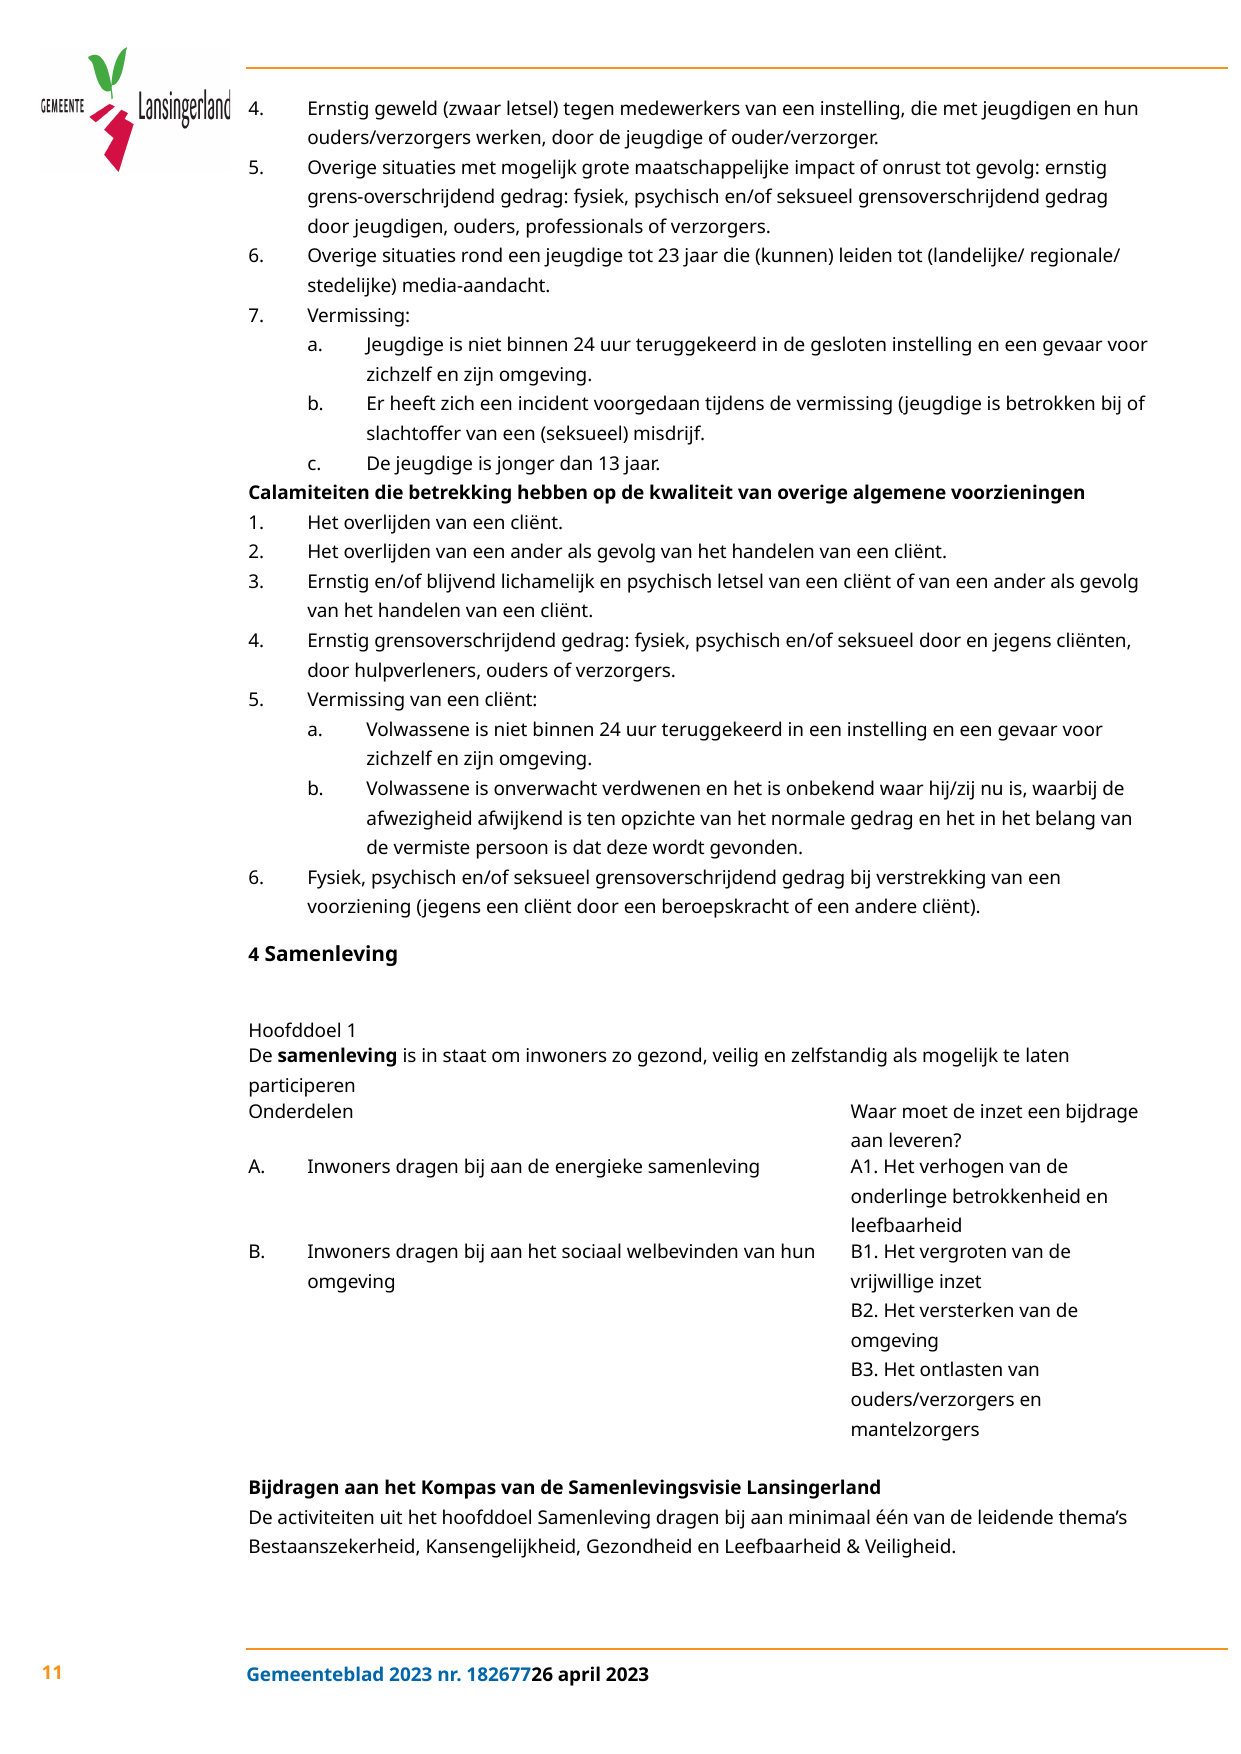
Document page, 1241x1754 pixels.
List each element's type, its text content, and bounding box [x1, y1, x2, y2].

list Ernstig geweld (zwaar letsel) tegen medewerkers van een instelling, die met jeugdigen en hun ouders/verzorgers werken, door de jeugdige of ouder/verzorger. [248, 95, 1152, 150]
list Volwassene is onverwacht verdwenen en het is onbekend waar hij/zij nu is, waarbij de afwezigheid afwijkend is ten opzichte van het normale gedrag en het in het belang van de vermiste persoon is dat deze wordt gevonden. [307, 775, 1152, 860]
table_cell De samenleving is in staat om inwoners zo gezond, veilig en zelfstandig als mogelijk te laten participeren [248, 1043, 1152, 1098]
list Ernstig en/of blijvend lichamelijk en psychisch letsel van een cliënt of van een ander als gevolg van het handelen van een cliënt. [248, 568, 1152, 623]
list Overige situaties met mogelijk grote maatschappelijke impact of onrust tot gevolg: ernstig grens-overschrijdend gedrag: fysiek, psychisch en/of seksueel grensoverschrijdend gedrag door jeugdigen, ouders, professionals of verzorgers. [248, 154, 1152, 239]
table_header [549, 1017, 1152, 1043]
table_cell Inwoners dragen bij aan het sociaal welbevinden van hun omgeving [248, 1238, 850, 1441]
list Fysiek, psychisch en/of seksueel grensoverschrijdend gedrag bij verstrekking van een voorziening (jegens een cliënt door een beroepskracht of een andere cliënt). [248, 864, 1152, 919]
list Vermissing: [248, 302, 1152, 328]
table_cell A1. Het verhogen van de onderlinge betrokkenheid en leefbaarheid [850, 1153, 1152, 1238]
list De jeugdige is jonger dan 13 jaar. [307, 450, 1152, 476]
list Ernstig grensoverschrijdend gedrag: fysiek, psychisch en/of seksueel door en jegens cliënten, door hulpverleners, ouders of verzorgers. [248, 627, 1152, 683]
list Vermissing van een cliënt: [248, 686, 1152, 712]
list Het overlijden van een cliënt. [248, 509, 1152, 535]
text De activiteiten uit het hoofddoel Samenleving dragen bij aan minimaal één van de leidende thema’s Bestaanszekerheid, Kansengelijkheid, Gezondheid en Leefbaarheid & Veiligheid. [248, 1504, 1152, 1559]
table_header Hoofddoel 1 [248, 1017, 549, 1043]
text Bijdragen aan het Kompas van de Samenlevingsvisie Lansingerland [248, 1474, 1152, 1500]
table_cell Inwoners dragen bij aan de energieke samenleving [248, 1153, 850, 1238]
table_cell Onderdelen [248, 1098, 850, 1153]
text 4 Samenleving [248, 939, 1152, 968]
list Volwassene is niet binnen 24 uur teruggekeerd in een instelling en een gevaar voor zichzelf en zijn omgeving. [307, 716, 1152, 771]
list Het overlijden van een ander als gevolg van het handelen van een cliënt. [248, 538, 1152, 564]
text Calamiteiten die betrekking hebben op de kwaliteit van overige algemene voorzieningen [248, 479, 1152, 505]
list Er heeft zich een incident voorgedaan tijdens de vermissing (jeugdige is betrokken bij of slachtoffer van een (seksueel) misdrijf. [307, 391, 1152, 446]
table_cell B1. Het vergroten van de vrijwillige inzet B2. Het versterken van de omgeving B3. Het ontlasten van ouders/verzorgers en mantelzorgers [850, 1238, 1152, 1441]
table_cell Waar moet de inzet een bijdrage aan leveren? [850, 1098, 1152, 1153]
list Overige situaties rond een jeugdige tot 23 jaar die (kunnen) leiden tot (landelijke/ regionale/ stedelijke) media-aandacht. [248, 243, 1152, 298]
picture [41, 47, 231, 172]
list Jeugdige is niet binnen 24 uur teruggekeerd in de gesloten instelling en een gevaar voor zichzelf en zijn omgeving. [307, 331, 1152, 387]
